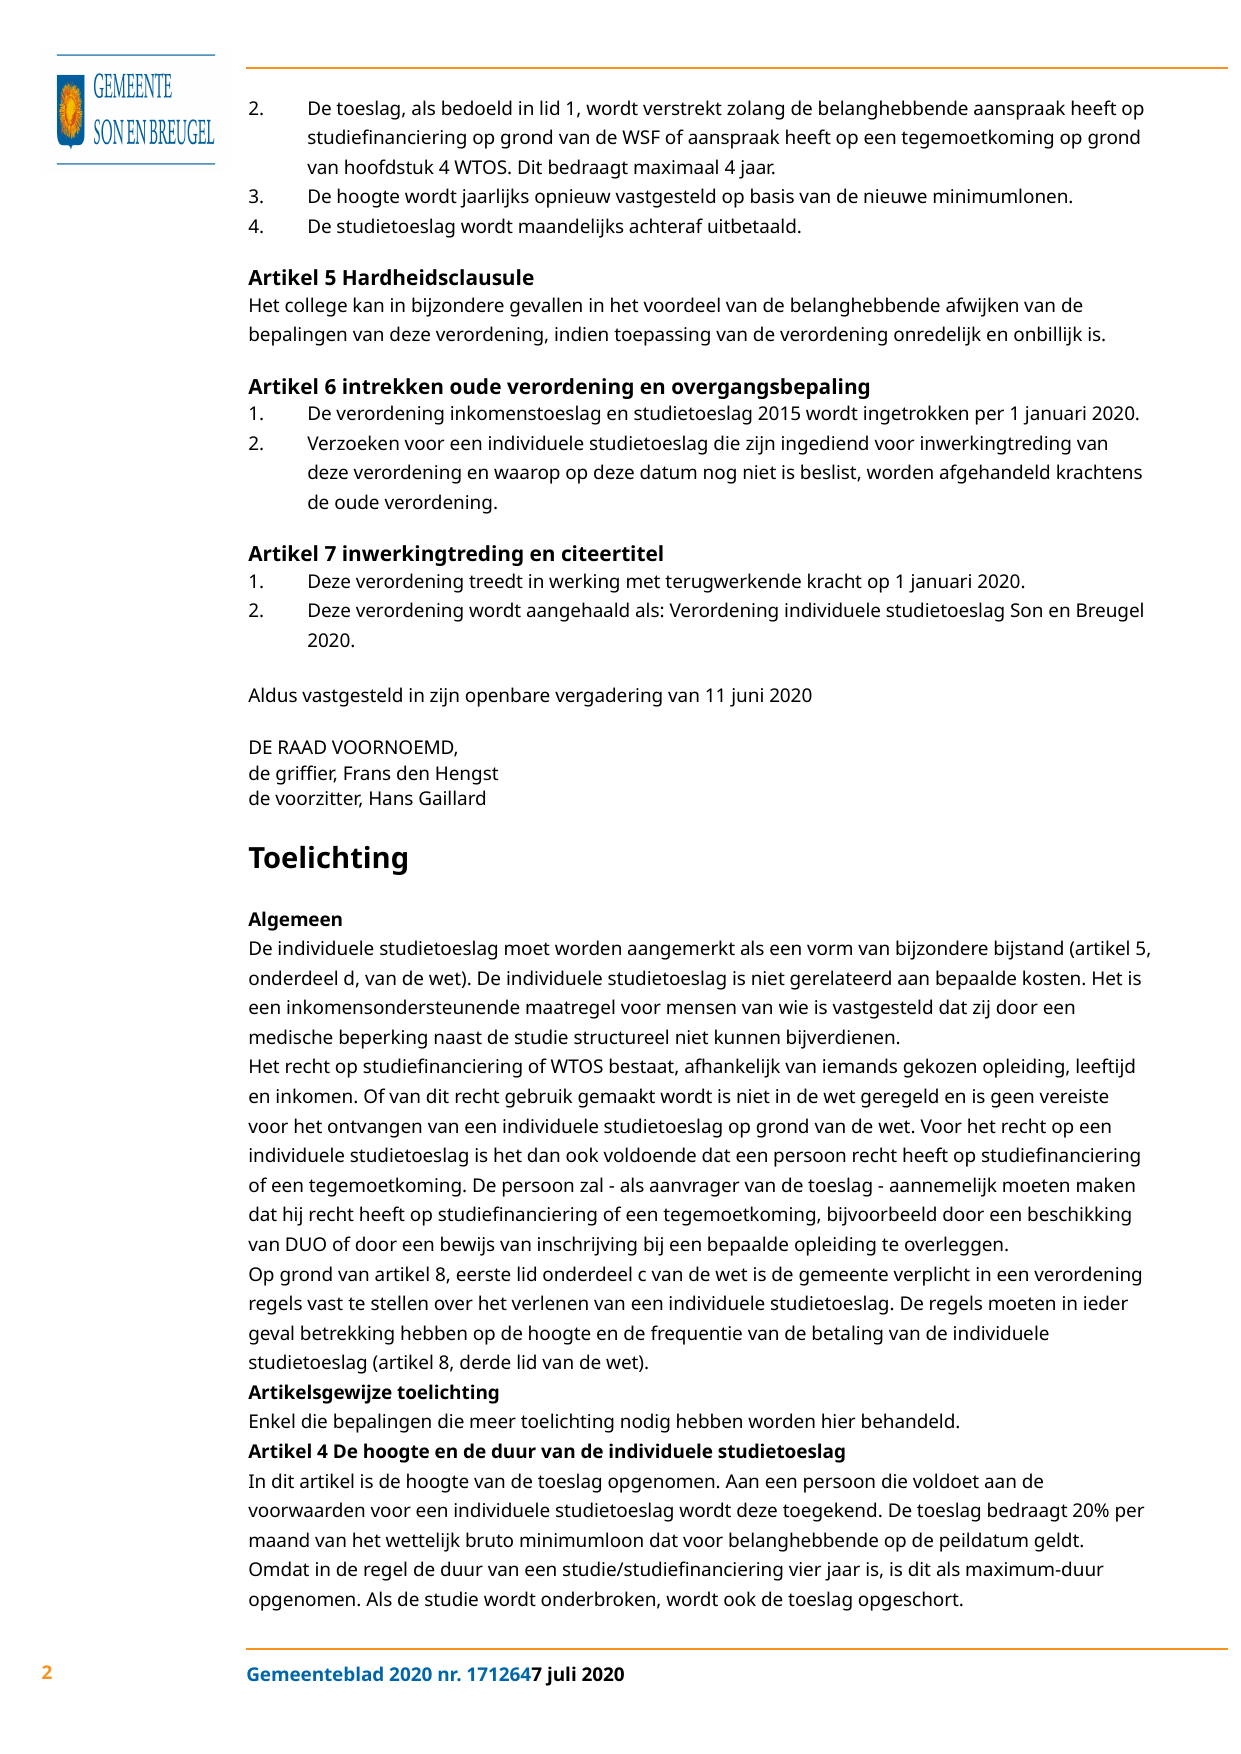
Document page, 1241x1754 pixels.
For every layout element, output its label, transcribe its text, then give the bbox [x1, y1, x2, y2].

text Artikelsgewijze toelichting [248, 1379, 1152, 1405]
text Artikel 5 Hardheidsclausule [248, 263, 1152, 292]
text Algemeen [248, 906, 1152, 931]
text De individuele studietoeslag moet worden aangemerkt als een vorm van bijzondere bijstand (artikel 5, onderdeel d, van de wet). De individuele studietoeslag is niet gerelateerd aan bepaalde kosten. Het is een inkomensondersteunende maatregel voor mensen van wie is vastgesteld dat zij door een medische beperking naast de studie structureel niet kunnen bijverdienen. [248, 935, 1152, 1050]
text Het college kan in bijzondere gevallen in het voordeel van de belanghebbende afwijken van de bepalingen van deze verordening, indien toepassing van de verordening onredelijk en onbillijk is. [248, 292, 1152, 347]
list De verordening inkomenstoeslag en studietoeslag 2015 wordt ingetrokken per 1 januari 2020. [248, 400, 1152, 426]
text Artikel 6 intrekken oude verordening en overgangsbepaling [248, 372, 1152, 400]
list Verzoeken voor een individuele studietoeslag die zijn ingediend voor inwerkingtreding van deze verordening en waarop op deze datum nog niet is beslist, worden afgehandeld krachtens de oude verordening. [248, 430, 1152, 515]
text In dit artikel is de hoogte van de toeslag opgenomen. Aan een persoon die voldoet aan de voorwaarden voor een individuele studietoeslag wordt deze toegekend. De toeslag bedraagt 20% per maand van het wettelijk bruto minimumloon dat voor belanghebbende op de peildatum geldt. [248, 1468, 1152, 1553]
text Artikel 4 De hoogte en de duur van de individuele studietoeslag [248, 1438, 1152, 1464]
text Het recht op studiefinanciering of WTOS bestaat, afhankelijk van iemands gekozen opleiding, leeftijd en inkomen. Of van dit recht gebruik gemaakt wordt is niet in de wet geregeld en is geen vereiste voor het ontvangen van een individuele studietoeslag op grond van de wet. Voor het recht op een individuele studietoeslag is het dan ook voldoende dat een persoon recht heeft op studiefinanciering of een tegemoetkoming. De persoon zal - als aanvrager van de toeslag - aannemelijk moeten maken dat hij recht heeft op studiefinanciering of een tegemoetkoming, bijvoorbeeld door een beschikking van DUO of door een bewijs van inschrijving bij een bepaalde opleiding te overleggen. [248, 1054, 1152, 1257]
list De toeslag, als bedoeld in lid 1, wordt verstrekt zolang de belanghebbende aanspraak heeft op studiefinanciering op grond van de WSF of aanspraak heeft op een tegemoetkoming op grond van hoofdstuk 4 WTOS. Dit bedraagt maximaal 4 jaar. [248, 95, 1152, 180]
text Aldus vastgesteld in zijn openbare vergadering van 11 juni 2020 [248, 682, 1152, 708]
text de griffier, Frans den Hengst [248, 760, 1152, 785]
list De hoogte wordt jaarlijks opnieuw vastgesteld op basis van de nieuwe minimumlonen. [248, 183, 1152, 209]
text de voorzitter, Hans Gaillard [248, 785, 1152, 811]
list De studietoeslag wordt maandelijks achteraf uitbetaald. [248, 213, 1152, 239]
text DE RAAD VOORNOEMD, [248, 734, 1152, 760]
text Op grond van artikel 8, eerste lid onderdeel c van de wet is de gemeente verplicht in een verordening regels vast te stellen over het verlenen van een individuele studietoeslag. De regels moeten in ieder geval betrekking hebben op de hoogte en de frequentie van de betaling van de individuele studietoeslag (artikel 8, derde lid van de wet). [248, 1261, 1152, 1375]
text Omdat in de regel de duur van een studie/studiefinanciering vier jaar is, is dit als maximum-duur opgenomen. Als de studie wordt onderbroken, wordt ook de toeslag opgeschort. [248, 1557, 1152, 1612]
text Toelichting [248, 837, 1152, 877]
list Deze verordening treedt in werking met terugwerkende kracht op 1 januari 2020. [248, 568, 1152, 594]
list Deze verordening wordt aangehaald als: Verordening individuele studietoeslag Son en Breugel 2020. [248, 598, 1152, 653]
text Artikel 7 inwerkingtreding en citeertitel [248, 539, 1152, 568]
picture [41, 47, 231, 172]
text Enkel die bepalingen die meer toelichting nodig hebben worden hier behandeld. [248, 1409, 1152, 1434]
